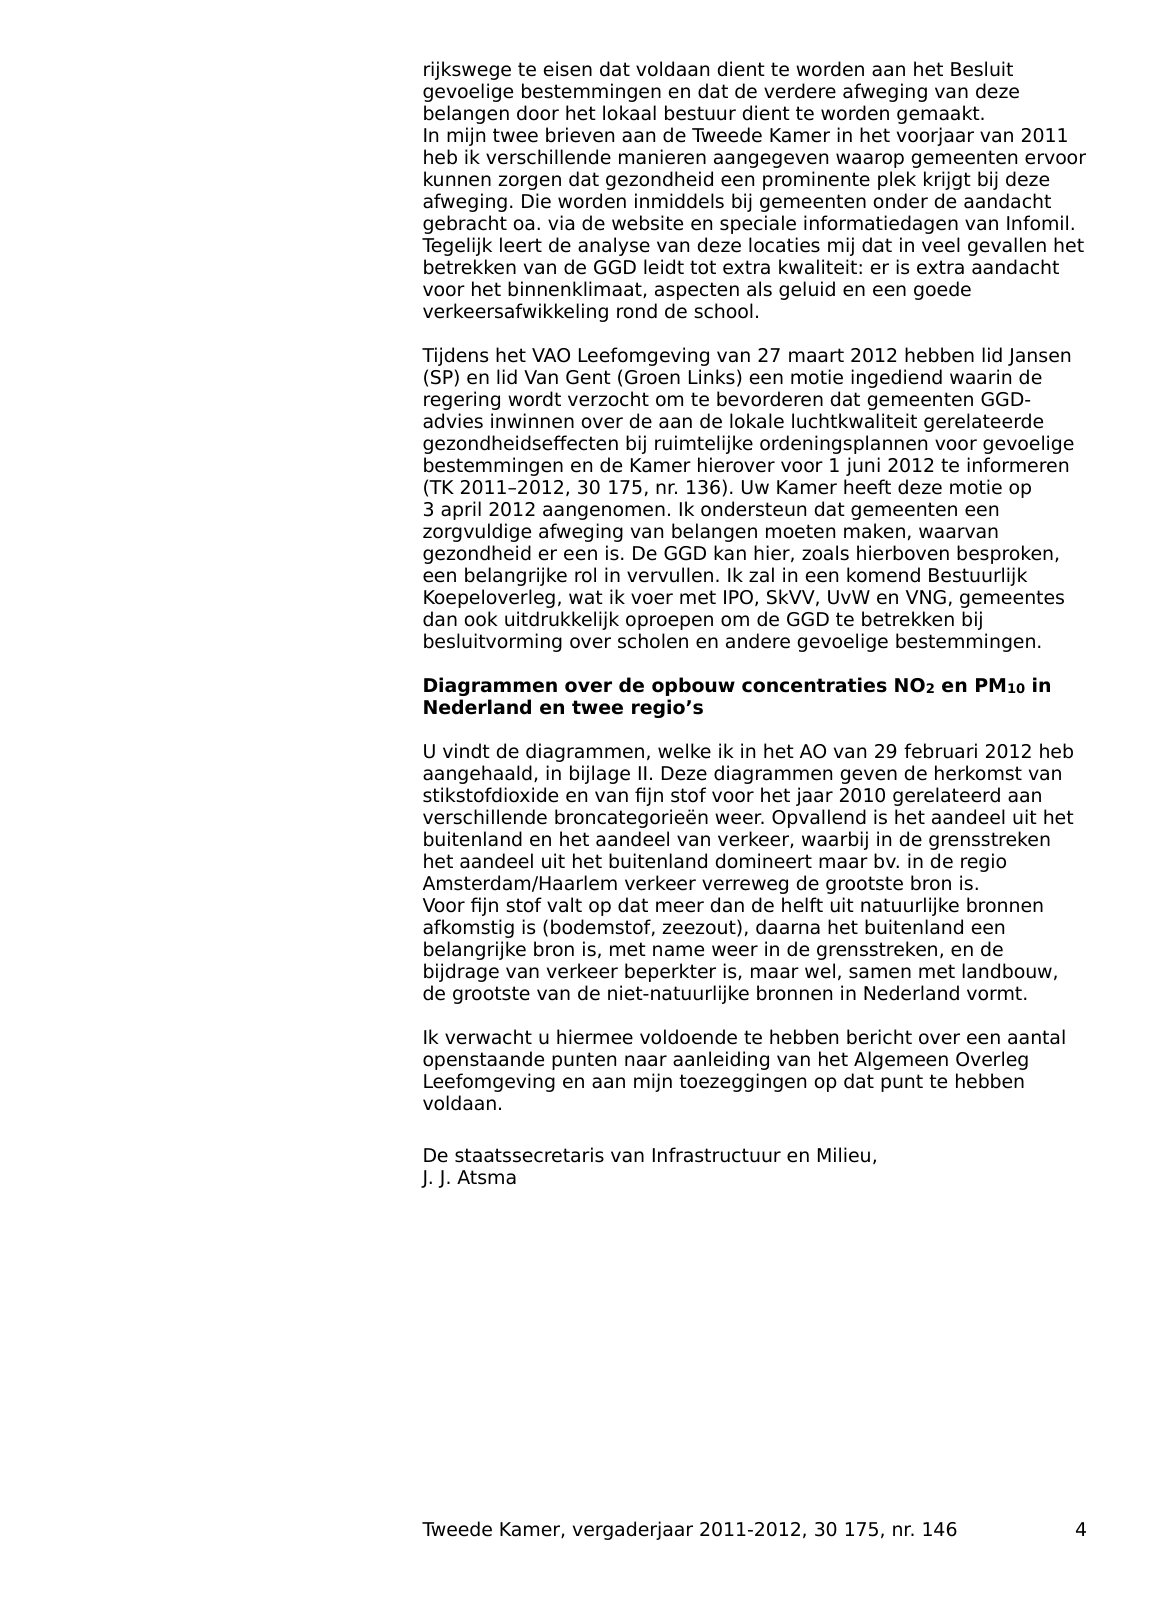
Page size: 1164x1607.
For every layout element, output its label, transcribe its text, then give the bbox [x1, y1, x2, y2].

text De staatssecretaris van Infrastructuur en Milieu, J. J. Atsma [422, 1145, 1087, 1189]
text Ik verwacht u hiermee voldoende te hebben bericht over een aantal openstaande punten naar aanleiding van het Algemeen Overleg Leefomgeving en aan mijn toezeggingen op dat punt te hebben voldaan. [422, 1027, 1087, 1115]
text rijkswege te eisen dat voldaan dient te worden aan het Besluit gevoelige bestemmingen en dat de verdere afweging van deze belangen door het lokaal bestuur dient te worden gemaakt. [422, 59, 1087, 125]
text Voor fijn stof valt op dat meer dan de helft uit natuurlijke bronnen afkomstig is (bodemstof, zeezout), daarna het buitenland een belangrijke bron is, met name weer in de grensstreken, en de bijdrage van verkeer beperkter is, maar wel, samen met landbouw, de grootste van de niet-natuurlijke bronnen in Nederland vormt. [422, 895, 1087, 1005]
text Tijdens het VAO Leefomgeving van 27 maart 2012 hebben lid Jansen (SP) en lid Van Gent (Groen Links) een motie ingediend waarin de regering wordt verzocht om te bevorderen dat gemeenten GGD-advies inwinnen over de aan de lokale luchtkwaliteit gerelateerde gezondheidseffecten bij ruimtelijke ordeningsplannen voor gevoelige bestemmingen en de Kamer hierover voor 1 juni 2012 te informeren (TK 2011–2012, 30 175, nr. 136). Uw Kamer heeft deze motie op 3 april 2012 aangenomen. Ik ondersteun dat gemeenten een zorgvuldige afweging van belangen moeten maken, waarvan gezondheid er een is. De GGD kan hier, zoals hierboven besproken, een belangrijke rol in vervullen. Ik zal in een komend Bestuurlijk Koepeloverleg, wat ik voer met IPO, SkVV, UvW en VNG, gemeentes dan ook uitdrukkelijk oproepen om de GGD te betrekken bij besluitvorming over scholen en andere gevoelige bestemmingen. [422, 345, 1087, 653]
text U vindt de diagrammen, welke ik in het AO van 29 februari 2012 heb aangehaald, in bijlage II. Deze diagrammen geven de herkomst van stikstofdioxide en van fijn stof voor het jaar 2010 gerelateerd aan verschillende broncategorieën weer. Opvallend is het aandeel uit het buitenland en het aandeel van verkeer, waarbij in de grensstreken het aandeel uit het buitenland domineert maar bv. in de regio Amsterdam/Haarlem verkeer verreweg de grootste bron is. [422, 741, 1087, 895]
subtitle Diagrammen over de opbouw concentraties NO2 en PM10 in Nederland en twee regio’s [422, 675, 1087, 719]
text In mijn twee brieven aan de Tweede Kamer in het voorjaar van 2011 heb ik verschillende manieren aangegeven waarop gemeenten ervoor kunnen zorgen dat gezondheid een prominente plek krijgt bij deze afweging. Die worden inmiddels bij gemeenten onder de aandacht gebracht oa. via de website en speciale informatiedagen van Infomil. Tegelijk leert de analyse van deze locaties mij dat in veel gevallen het betrekken van de GGD leidt tot extra kwaliteit: er is extra aandacht voor het binnenklimaat, aspecten als geluid en een goede verkeersafwikkeling rond de school. [422, 125, 1087, 323]
